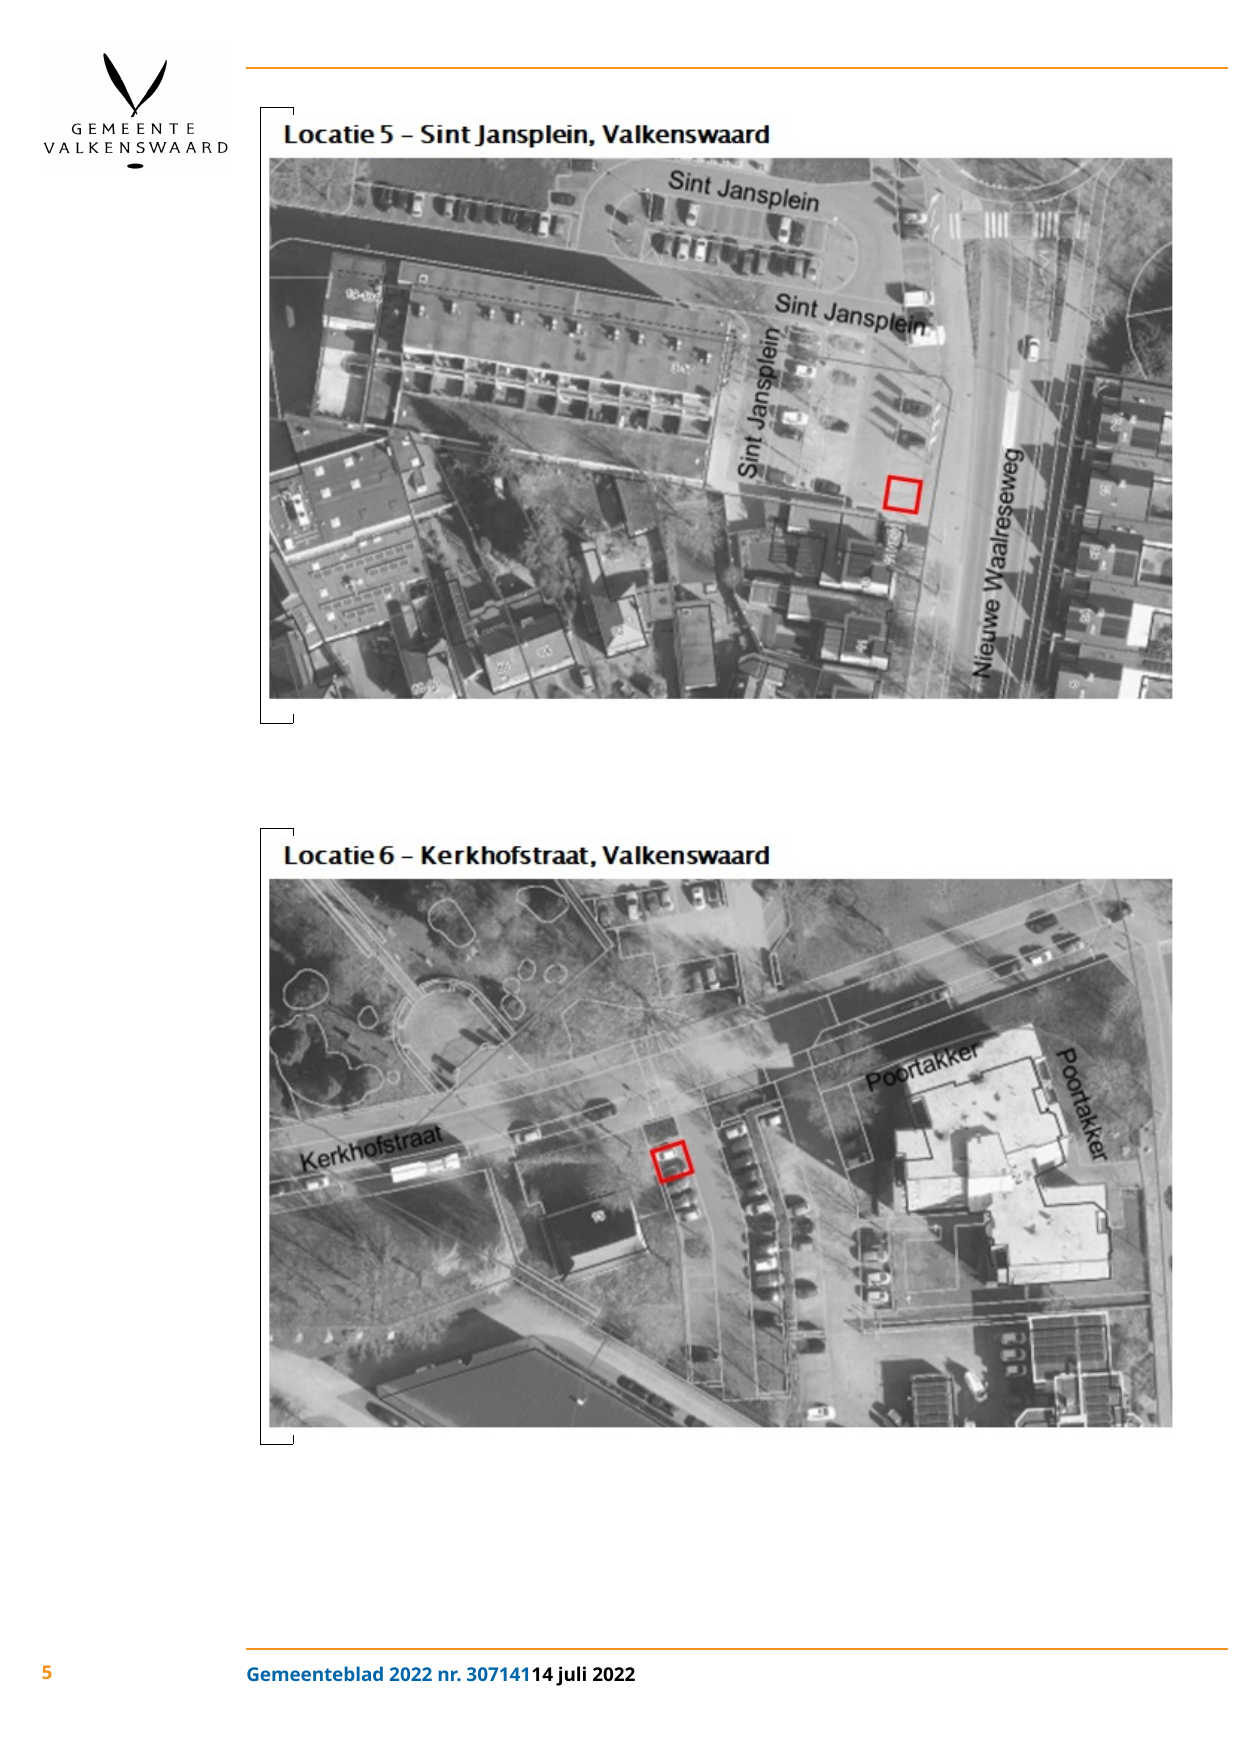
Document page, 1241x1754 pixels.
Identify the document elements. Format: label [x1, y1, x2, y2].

picture [268, 115, 1173, 714]
picture [268, 836, 1173, 1435]
picture [41, 47, 231, 172]
